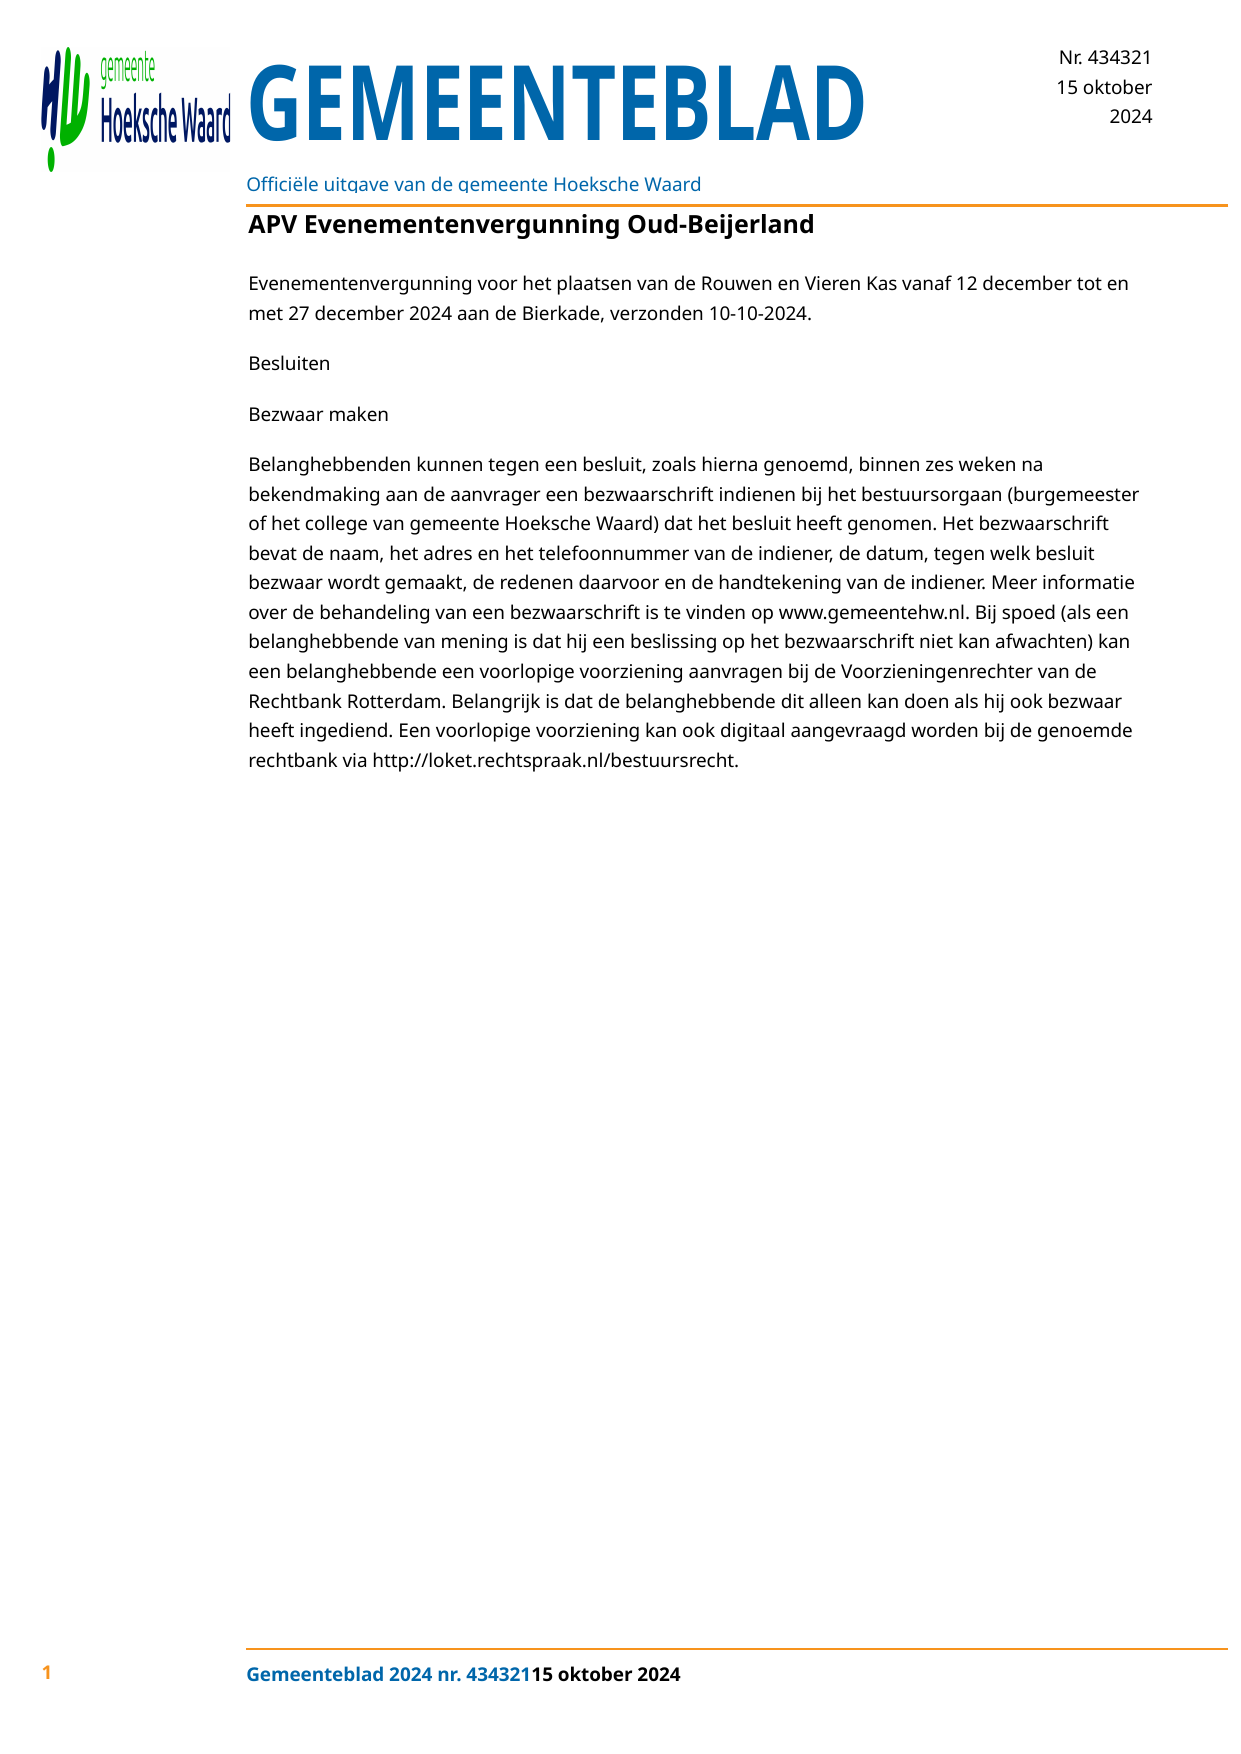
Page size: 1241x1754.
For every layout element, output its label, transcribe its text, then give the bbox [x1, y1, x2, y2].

text Bezwaar maken [248, 401, 1152, 426]
text Belanghebbenden kunnen tegen een besluit, zoals hierna genoemd, binnen zes weken na bekendmaking aan de aanvrager een bezwaarschrift indienen bij het bestuursorgaan (burgemeester of het college van gemeente Hoeksche Waard) dat het besluit heeft genomen. Het bezwaarschrift bevat de naam, het adres en het telefoonnummer van de indiener, de datum, tegen welk besluit bezwaar wordt gemaakt, de redenen daarvoor en de handtekening van de indiener. Meer informatie over de behandeling van een bezwaarschrift is te vinden op www.gemeentehw.nl. Bij spoed (als een belanghebbende van mening is dat hij een beslissing op het bezwaarschrift niet kan afwachten) kan een belanghebbende een voorlopige voorziening aanvragen bij de Voorzieningenrechter van de Rechtbank Rotterdam. Belangrijk is dat de belanghebbende dit alleen kan doen als hij ook bezwaar heeft ingediend. Een voorlopige voorziening kan ook digitaal aangevraagd worden bij de genoemde rechtbank via http://loket.rechtspraak.nl/bestuursrecht. [248, 451, 1152, 773]
text APV Evenementenvergunning Oud-Beijerland [248, 207, 1152, 241]
picture [41, 47, 231, 172]
text Evenementenvergunning voor het plaatsen van de Rouwen en Vieren Kas vanaf 12 december tot en met 27 december 2024 aan de Bierkade, verzonden 10-10-2024. [248, 270, 1152, 326]
text Besluiten [248, 350, 1152, 376]
